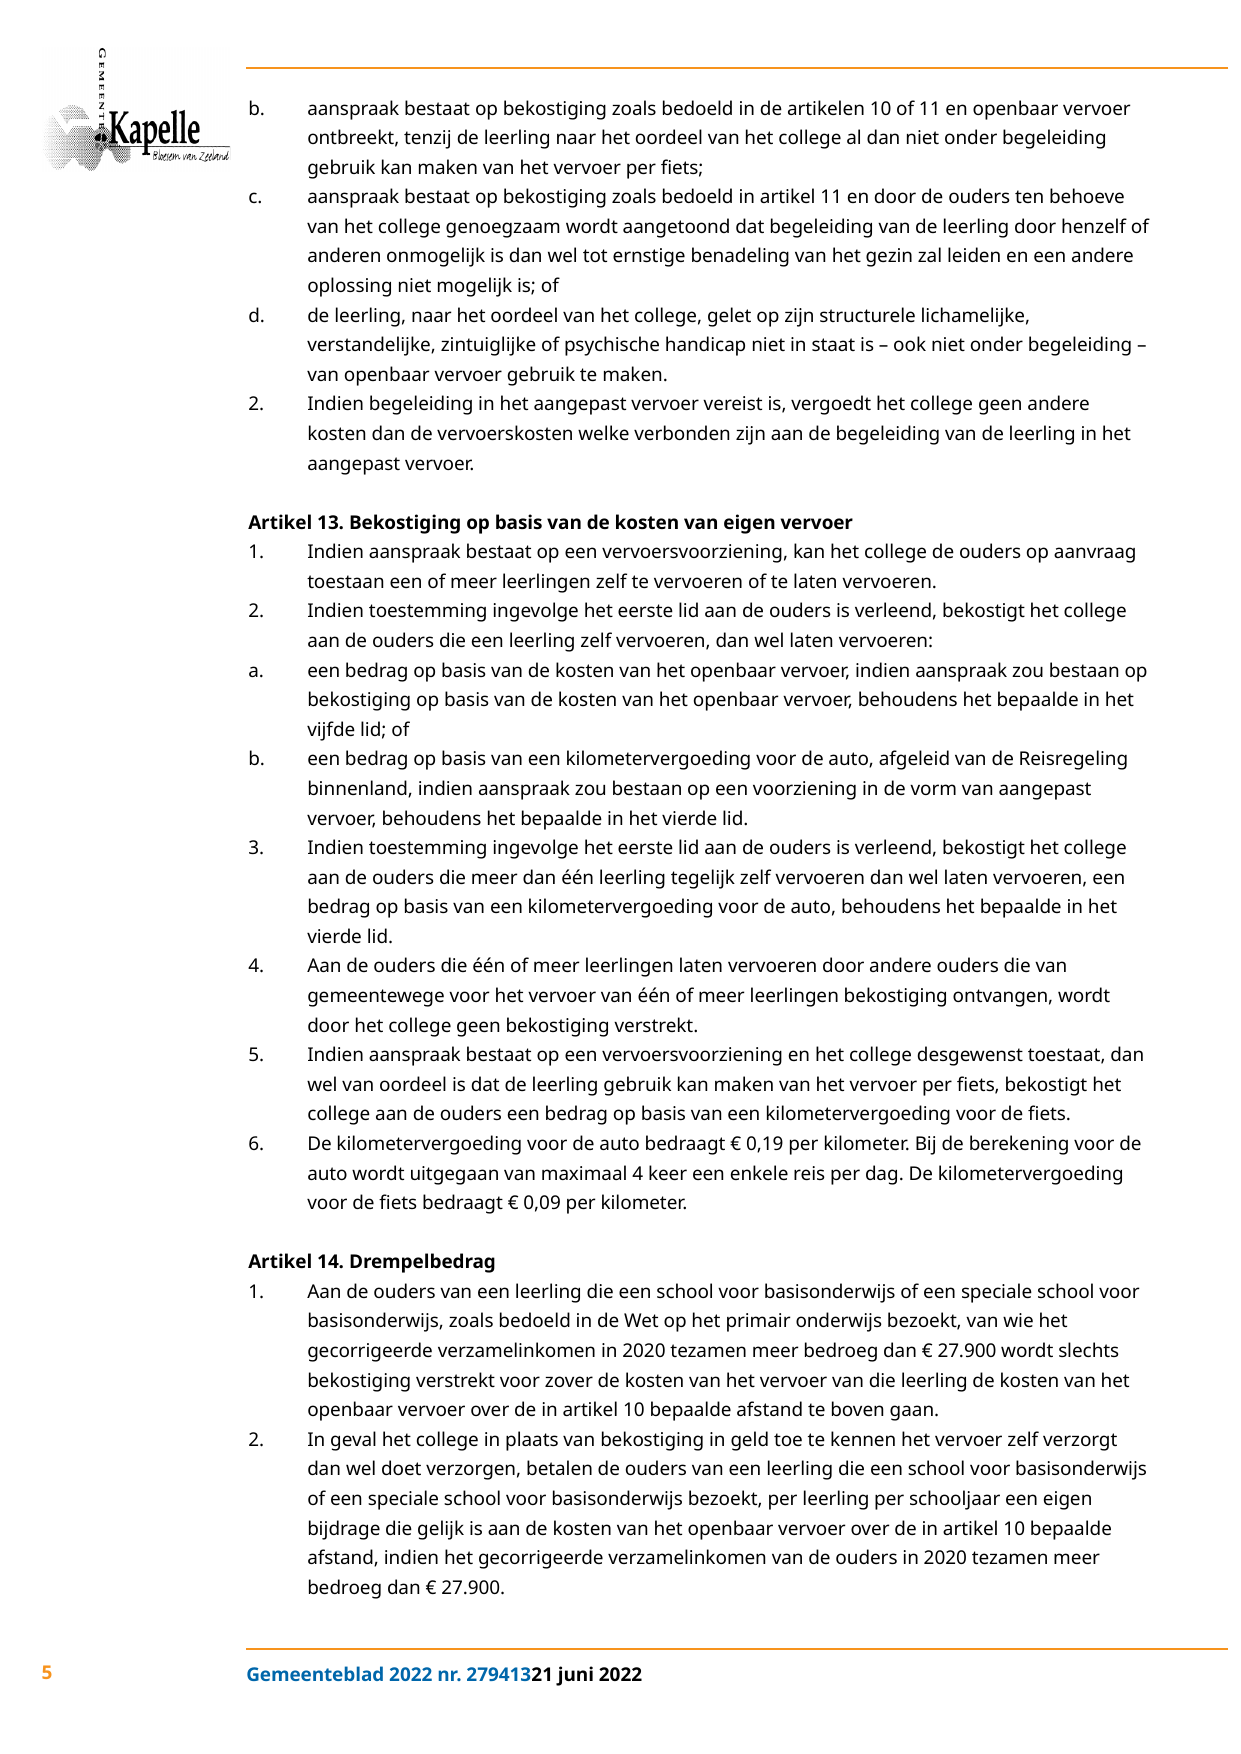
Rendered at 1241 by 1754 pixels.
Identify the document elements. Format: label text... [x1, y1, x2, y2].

list Aan de ouders van een leerling die een school voor basisonderwijs of een speciale school voor basisonderwijs, zoals bedoeld in de Wet op het primair onderwijs bezoekt, van wie het gecorrigeerde verzamelinkomen in 2020 tezamen meer bedroeg dan € 27.900 wordt slechts bekostiging verstrekt voor zover de kosten van het vervoer van die leerling de kosten van het openbaar vervoer over de in artikel 10 bepaalde afstand te boven gaan. [248, 1278, 1152, 1422]
text Artikel 13. Bekostiging op basis van de kosten van eigen vervoer [248, 509, 1152, 535]
list Aan de ouders die één of meer leerlingen laten vervoeren door andere ouders die van gemeentewege voor het vervoer van één of meer leerlingen bekostiging ontvangen, wordt door het college geen bekostiging verstrekt. [248, 953, 1152, 1038]
list een bedrag op basis van een kilometervergoeding voor de auto, afgeleid van de Reisregeling binnenland, indien aanspraak zou bestaan op een voorziening in de vorm van aangepast vervoer, behoudens het bepaalde in het vierde lid. [248, 746, 1152, 831]
list De kilometervergoeding voor de auto bedraagt € 0,19 per kilometer. Bij de berekening voor de auto wordt uitgegaan van maximaal 4 keer een enkele reis per dag. De kilometervergoeding voor de fiets bedraagt € 0,09 per kilometer. [248, 1130, 1152, 1215]
list Indien begeleiding in het aangepast vervoer vereist is, vergoedt het college geen andere kosten dan de vervoerskosten welke verbonden zijn aan de begeleiding van de leerling in het aangepast vervoer. [248, 391, 1152, 476]
list aanspraak bestaat op bekostiging zoals bedoeld in de artikelen 10 of 11 en openbaar vervoer ontbreekt, tenzij de leerling naar het oordeel van het college al dan niet onder begeleiding gebruik kan maken van het vervoer per fiets; [248, 95, 1152, 180]
list In geval het college in plaats van bekostiging in geld toe te kennen het vervoer zelf verzorgt dan wel doet verzorgen, betalen de ouders van een leerling die een school voor basisonderwijs of een speciale school voor basisonderwijs bezoekt, per leerling per schooljaar een eigen bijdrage die gelijk is aan de kosten van het openbaar vervoer over de in artikel 10 bepaalde afstand, indien het gecorrigeerde verzamelinkomen van de ouders in 2020 tezamen meer bedroeg dan € 27.900. [248, 1426, 1152, 1600]
list Indien aanspraak bestaat op een vervoersvoorziening, kan het college de ouders op aanvraag toestaan een of meer leerlingen zelf te vervoeren of te laten vervoeren. [248, 538, 1152, 594]
list Indien toestemming ingevolge het eerste lid aan de ouders is verleend, bekostigt het college aan de ouders die meer dan één leerling tegelijk zelf vervoeren dan wel laten vervoeren, een bedrag op basis van een kilometervergoeding voor de auto, behoudens het bepaalde in het vierde lid. [248, 834, 1152, 949]
list de leerling, naar het oordeel van het college, gelet op zijn structurele lichamelijke, verstandelijke, zintuiglijke of psychische handicap niet in staat is – ook niet onder begeleiding – van openbaar vervoer gebruik te maken. [248, 302, 1152, 387]
picture [41, 47, 231, 172]
list Indien aanspraak bestaat op een vervoersvoorziening en het college desgewenst toestaat, dan wel van oordeel is dat de leerling gebruik kan maken van het vervoer per fiets, bekostigt het college aan de ouders een bedrag op basis van een kilometervergoeding voor de fiets. [248, 1041, 1152, 1126]
list een bedrag op basis van de kosten van het openbaar vervoer, indien aanspraak zou bestaan op bekostiging op basis van de kosten van het openbaar vervoer, behoudens het bepaalde in het vijfde lid; of [248, 657, 1152, 742]
list Indien toestemming ingevolge het eerste lid aan de ouders is verleend, bekostigt het college aan de ouders die een leerling zelf vervoeren, dan wel laten vervoeren: [248, 598, 1152, 653]
text Artikel 14. Drempelbedrag [248, 1248, 1152, 1274]
list aanspraak bestaat op bekostiging zoals bedoeld in artikel 11 en door de ouders ten behoeve van het college genoegzaam wordt aangetoond dat begeleiding van de leerling door henzelf of anderen onmogelijk is dan wel tot ernstige benadeling van het gezin zal leiden en een andere oplossing niet mogelijk is; of [248, 183, 1152, 298]
